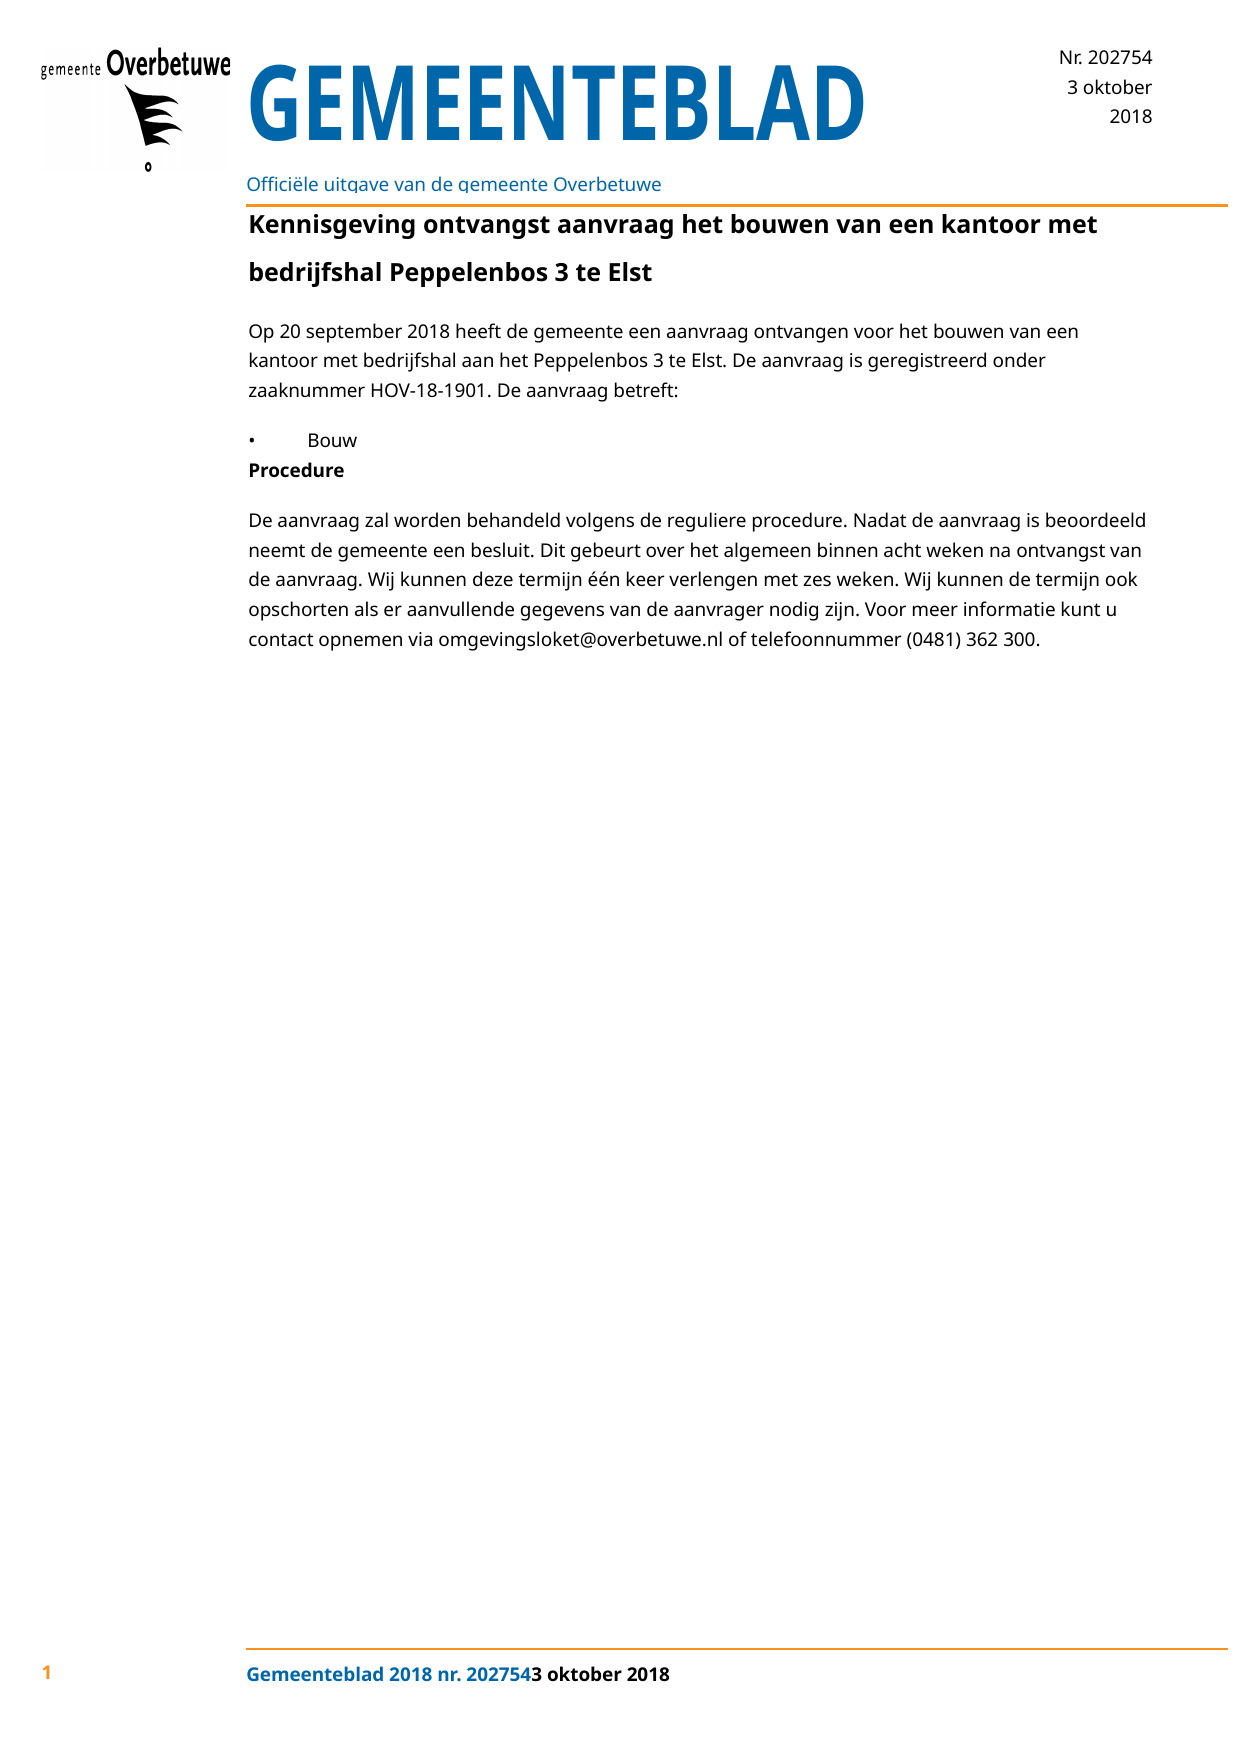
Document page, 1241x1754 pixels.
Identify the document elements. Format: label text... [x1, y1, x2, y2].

text Op 20 september 2018 heeft de gemeente een aanvraag ontvangen voor het bouwen van een kantoor met bedrijfshal aan het Peppelenbos 3 te Elst. De aanvraag is geregistreerd onder zaaknummer HOV-18-1901. De aanvraag betreft: [248, 318, 1152, 403]
picture [41, 47, 231, 172]
text De aanvraag zal worden behandeld volgens de reguliere procedure. Nadat de aanvraag is beoordeeld neemt de gemeente een besluit. Dit gebeurt over het algemeen binnen acht weken na ontvangst van de aanvraag. Wij kunnen deze termijn één keer verlengen met zes weken. Wij kunnen de termijn ook opschorten als er aanvullende gegevens van de aanvrager nodig zijn. Voor meer informatie kunt u contact opnemen via omgevingsloket@overbetuwe.nl of telefoonnummer (0481) 362 300. [248, 507, 1152, 652]
text Kennisgeving ontvangst aanvraag het bouwen van een kantoor met bedrijfshal Peppelenbos 3 te Elst [248, 207, 1152, 288]
text Procedure [248, 457, 1152, 483]
list Bouw [248, 427, 1152, 453]
